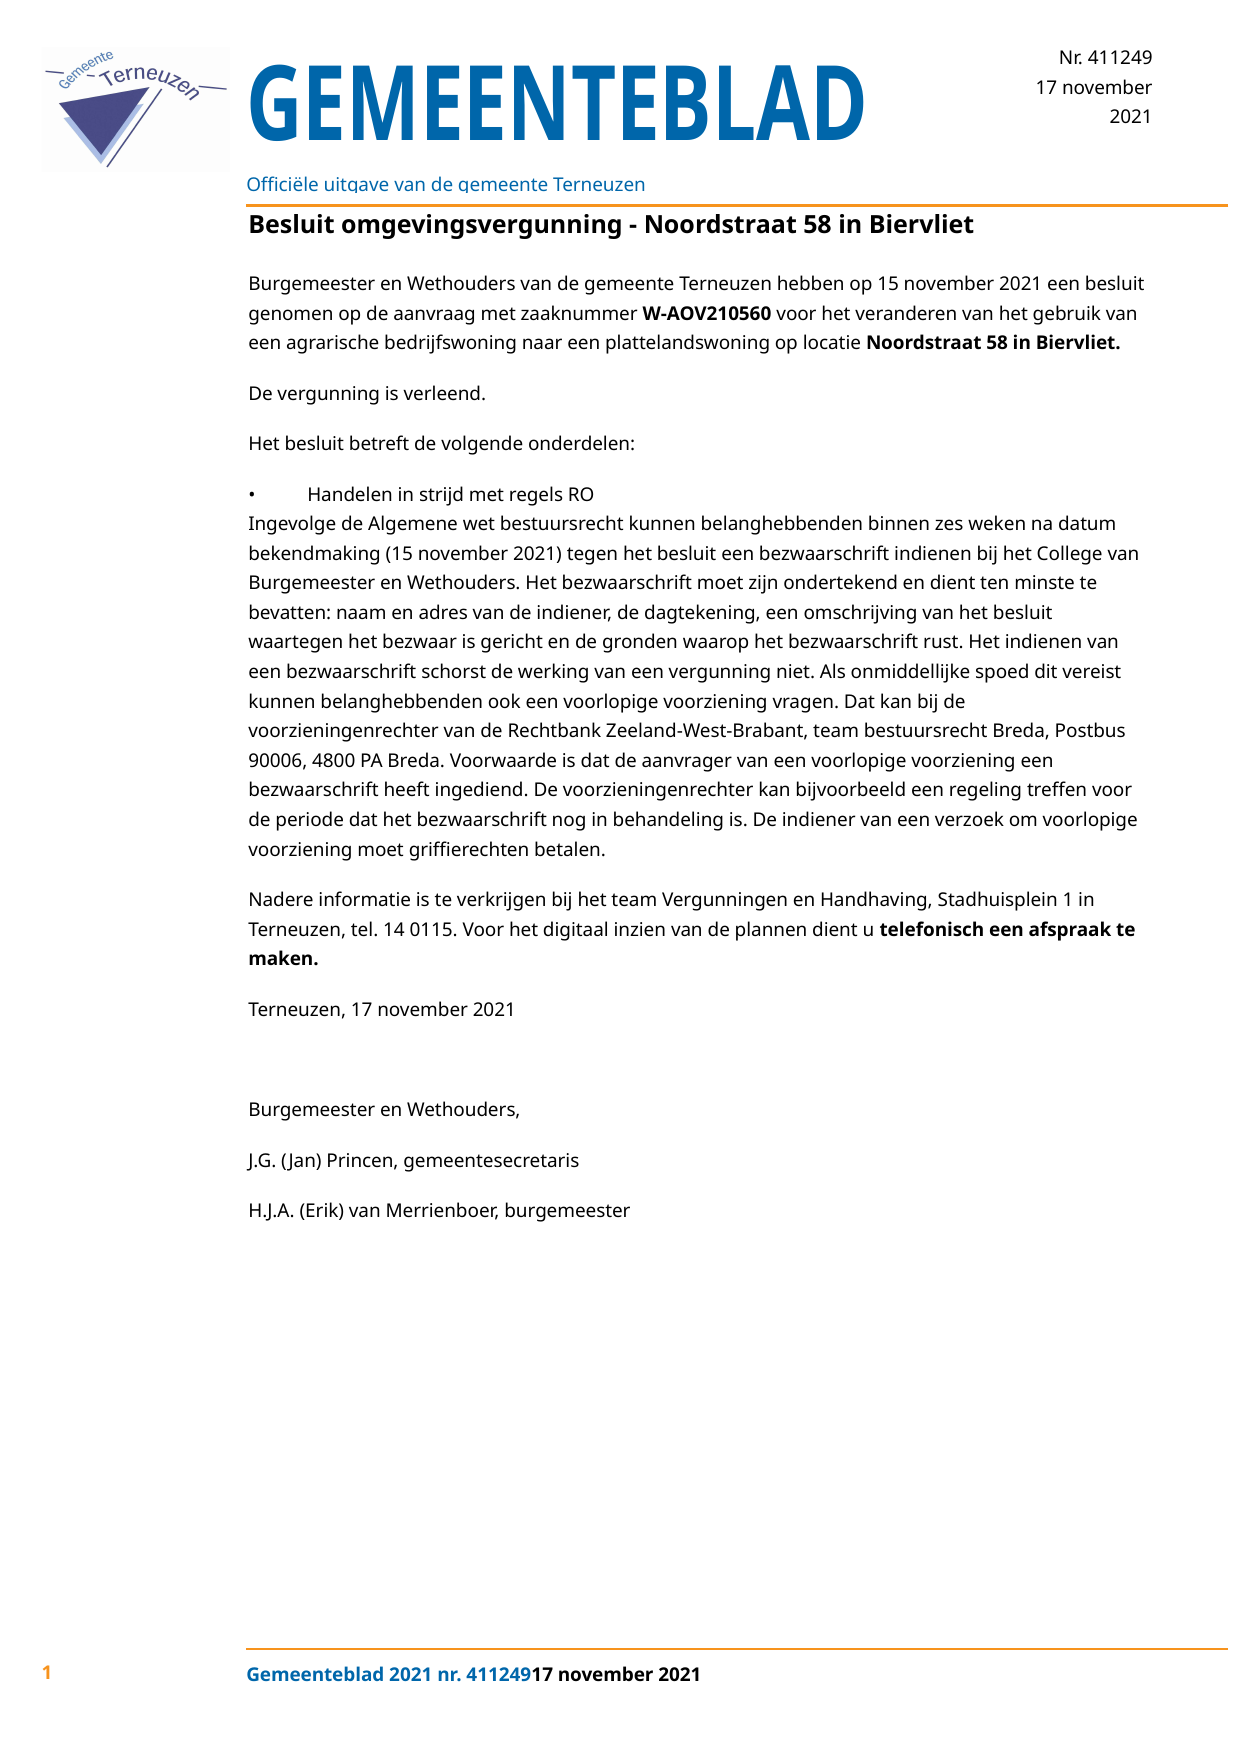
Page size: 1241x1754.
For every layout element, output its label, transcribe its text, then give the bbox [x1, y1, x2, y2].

text Het besluit betreft de volgende onderdelen: [248, 430, 1152, 456]
text H.J.A. (Erik) van Merrienboer, burgemeester [248, 1197, 1152, 1223]
text Burgemeester en Wethouders, [248, 1097, 1152, 1122]
text Ingevolge de Algemene wet bestuursrecht kunnen belanghebbenden binnen zes weken na datum bekendmaking (15 november 2021) tegen het besluit een bezwaarschrift indienen bij het College van Burgemeester en Wethouders. Het bezwaarschrift moet zijn ondertekend en dient ten minste te bevatten: naam en adres van de indiener, de dagtekening, een omschrijving van het besluit waartegen het bezwaar is gericht en de gronden waarop het bezwaarschrift rust. Het indienen van een bezwaarschrift schorst de werking van een vergunning niet. Als onmiddellijke spoed dit vereist kunnen belanghebbenden ook een voorlopige voorziening vragen. Dat kan bij de voorzieningenrechter van de Rechtbank Zeeland-West-Brabant, team bestuursrecht Breda, Postbus 90006, 4800 PA Breda. Voorwaarde is dat de aanvrager van een voorlopige voorziening een bezwaarschrift heeft ingediend. De voorzieningenrechter kan bijvoorbeeld een regeling treffen voor de periode dat het bezwaarschrift nog in behandeling is. De indiener van een verzoek om voorlopige voorziening moet griffierechten betalen. [248, 510, 1152, 861]
text J.G. (Jan) Princen, gemeentesecretaris [248, 1147, 1152, 1173]
text De vergunning is verleend. [248, 380, 1152, 406]
text Burgemeester en Wethouders van de gemeente Terneuzen hebben op 15 november 2021 een besluit genomen op de aanvraag met zaaknummer W-AOV210560 voor het veranderen van het gebruik van een agrarische bedrijfswoning naar een plattelandswoning op locatie Noordstraat 58 in Biervliet. [248, 270, 1152, 355]
text Nadere informatie is te verkrijgen bij het team Vergunningen en Handhaving, Stadhuisplein 1 in Terneuzen, tel. 14 0115. Voor het digitaal inzien van de plannen dient u telefonisch een afspraak te maken. [248, 886, 1152, 971]
list Handelen in strijd met regels RO [248, 481, 1152, 506]
picture [41, 47, 231, 172]
text Terneuzen, 17 november 2021 [248, 996, 1152, 1021]
text Besluit omgevingsvergunning - Noordstraat 58 in Biervliet [248, 207, 1152, 241]
